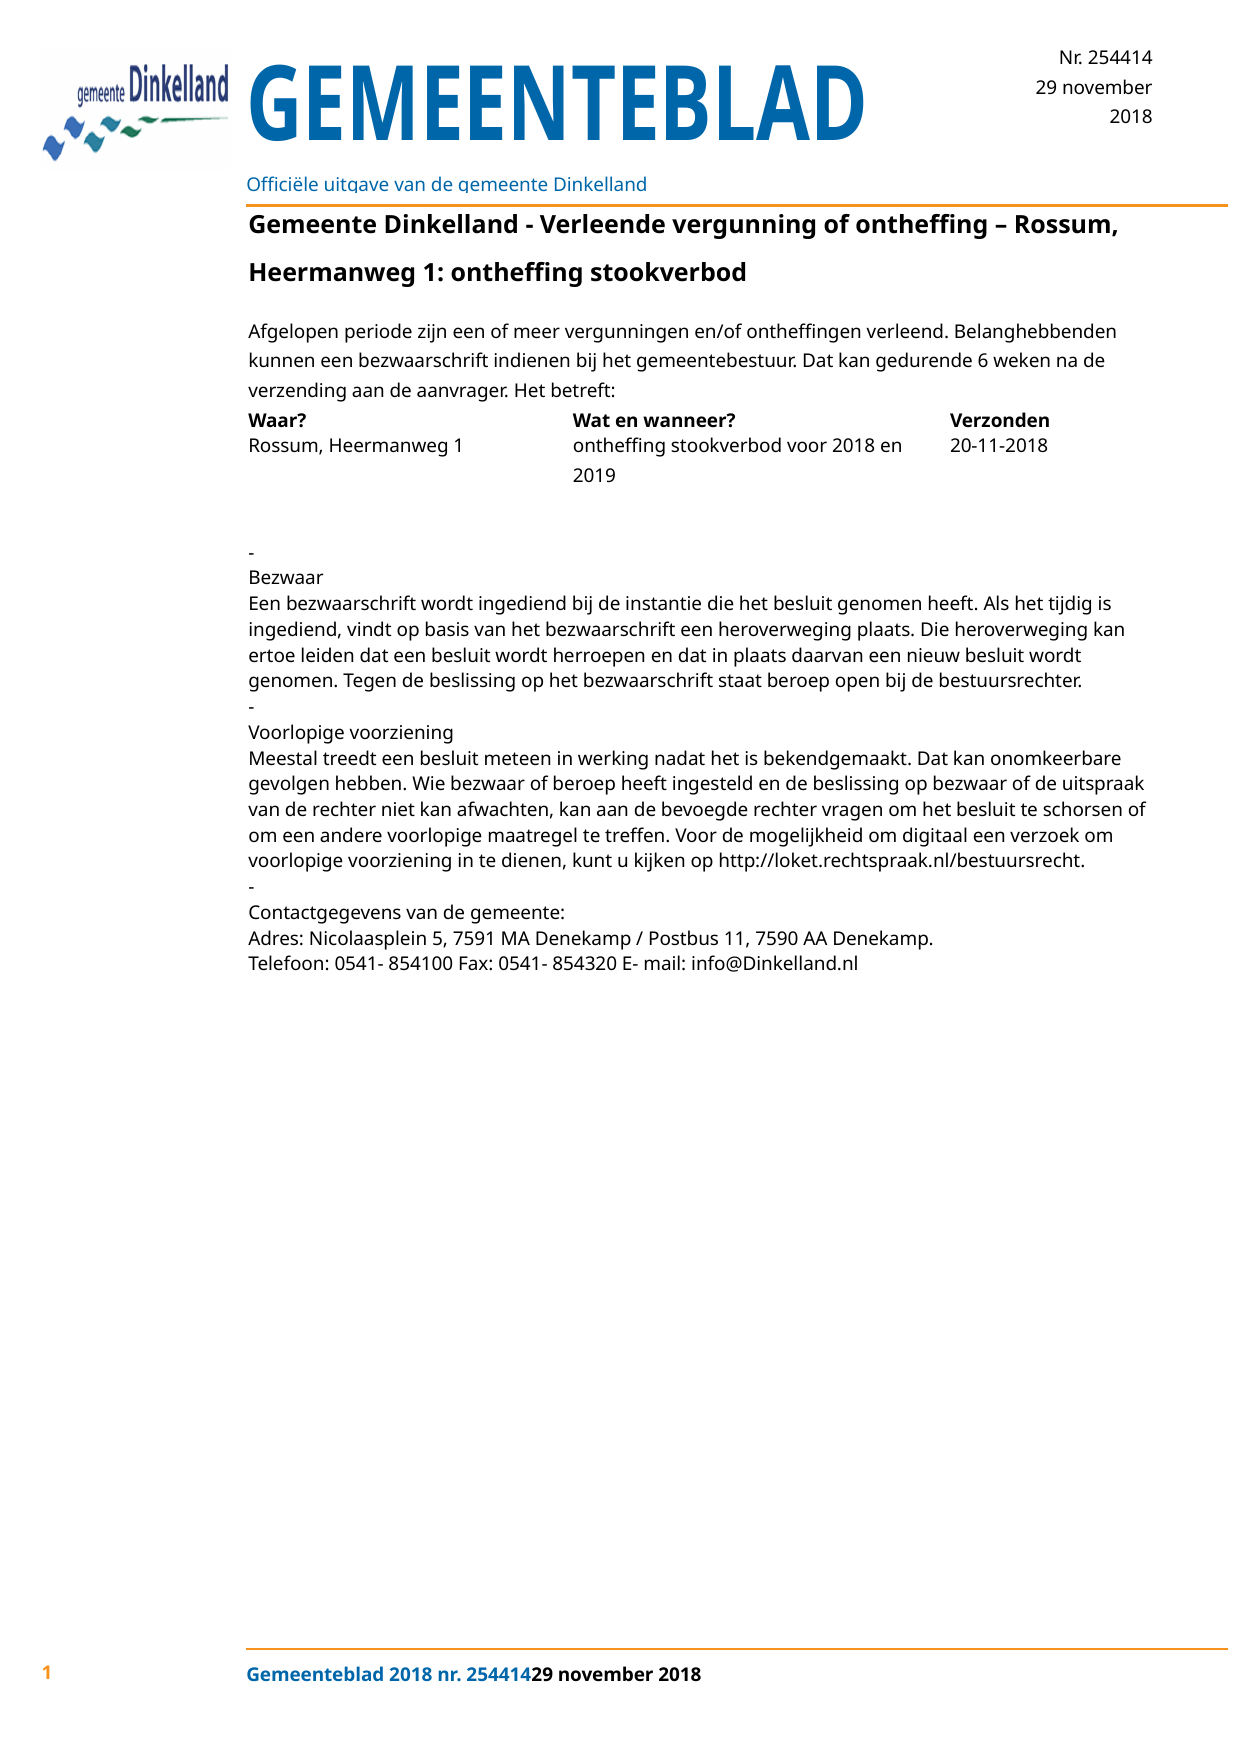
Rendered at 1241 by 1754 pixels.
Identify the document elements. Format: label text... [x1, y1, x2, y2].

text Meestal treedt een besluit meteen in werking nadat het is bekendgemaakt. Dat kan onomkeerbare gevolgen hebben. Wie bezwaar of beroep heeft ingesteld en de beslissing op bezwaar of de uitspraak van de rechter niet kan afwachten, kan aan de bevoegde rechter vragen om het besluit te schorsen of om een andere voorlopige maatregel te treffen. Voor de mogelijkheid om digitaal een verzoek om voorlopige voorziening in te dienen, kunt u kijken op http://loket.rechtspraak.nl/bestuursrecht. [248, 745, 1152, 873]
table_cell Rossum, Heermanweg 1 [248, 433, 573, 517]
text Een bezwaarschrift wordt ingediend bij de instantie die het besluit genomen heeft. Als het tijdig is ingediend, vindt op basis van het bezwaarschrift een heroverweging plaats. Die heroverweging kan ertoe leiden dat een besluit wordt herroepen en dat in plaats daarvan een nieuw besluit wordt genomen. Tegen de beslissing op het bezwaarschrift staat beroep open bij de bestuursrechter. [248, 590, 1152, 693]
text Contactgegevens van de gemeente: [248, 899, 1152, 925]
text - [248, 693, 1152, 719]
table_header Verzonden [950, 407, 1152, 432]
table_cell ontheffing stookverbod voor 2018 en 2019 [573, 433, 950, 517]
table_header Waar? [248, 407, 573, 432]
text Bezwaar [248, 564, 1152, 590]
text Voorlopige voorziening [248, 719, 1152, 745]
table_header Wat en wanneer? [573, 407, 950, 432]
text Adres: Nicolaasplein 5, 7591 MA Denekamp / Postbus 11, 7590 AA Denekamp. [248, 925, 1152, 951]
text Telefoon: 0541- 854100 Fax: 0541- 854320 E- mail: info@Dinkelland.nl [248, 951, 1152, 976]
text - [248, 539, 1152, 564]
text Gemeente Dinkelland - Verleende vergunning of ontheffing – Rossum, Heermanweg 1: ontheffing stookverbod [248, 207, 1152, 288]
table_cell 20-11-2018 [950, 433, 1152, 517]
picture [41, 47, 231, 172]
text Afgelopen periode zijn een of meer vergunningen en/of ontheffingen verleend. Belanghebbenden kunnen een bezwaarschrift indienen bij het gemeentebestuur. Dat kan gedurende 6 weken na de verzending aan de aanvrager. Het betreft: [248, 318, 1152, 403]
text - [248, 873, 1152, 899]
